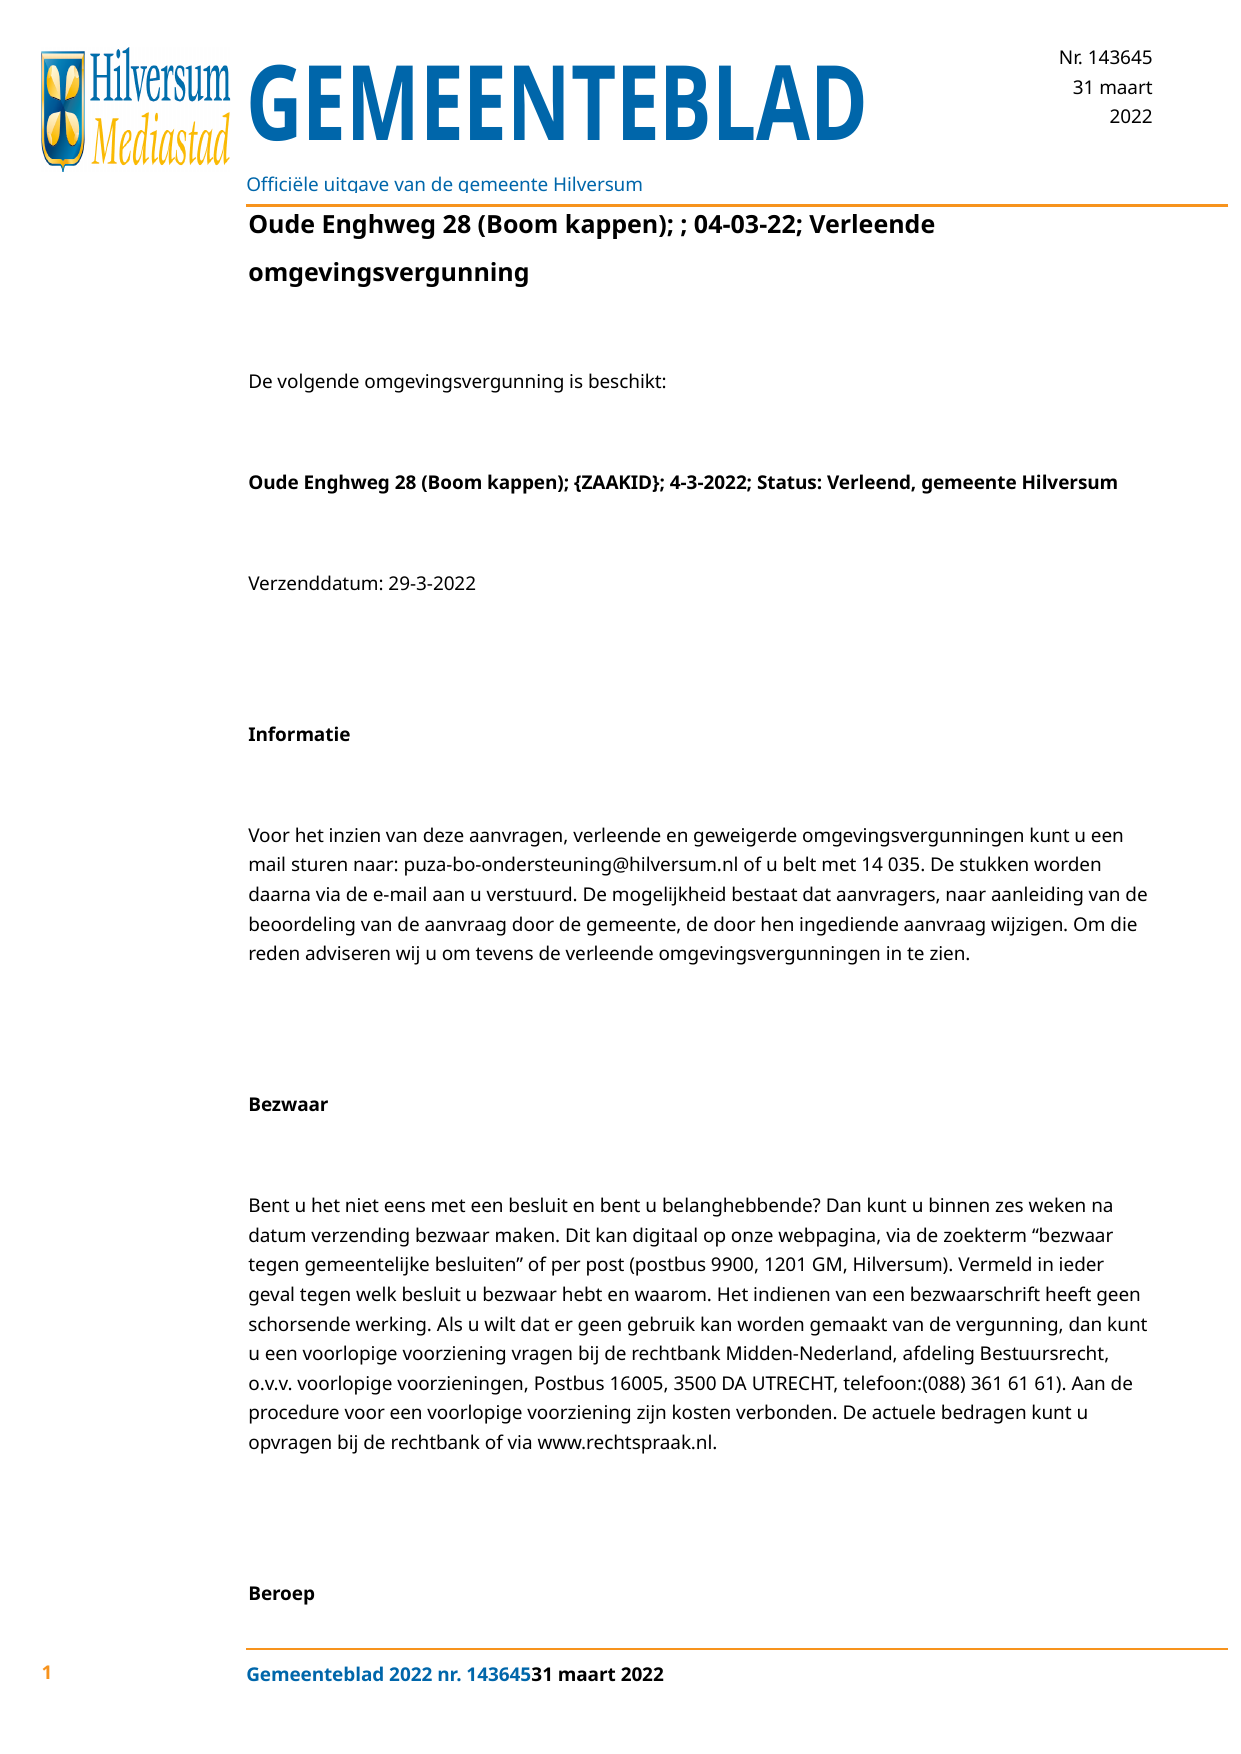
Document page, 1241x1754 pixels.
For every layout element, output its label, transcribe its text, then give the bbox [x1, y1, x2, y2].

text Oude Enghweg 28 (Boom kappen); {ZAAKID}; 4-3-2022; Status: Verleend, gemeente Hilversum [248, 469, 1152, 495]
text Verzenddatum: 29-3-2022 [248, 570, 1152, 596]
picture [41, 47, 231, 172]
text Beroep [248, 1580, 1152, 1606]
text Informatie [248, 721, 1152, 747]
text Voor het inzien van deze aanvragen, verleende en geweigerde omgevingsvergunningen kunt u een mail sturen naar: puza-bo-ondersteuning@hilversum.nl of u belt met 14 035. De stukken worden daarna via de e-mail aan u verstuurd. De mogelijkheid bestaat dat aanvragers, naar aanleiding van de beoordeling van de aanvraag door de gemeente, de door hen ingediende aanvraag wijzigen. Om die reden adviseren wij u om tevens de verleende omgevingsvergunningen in te zien. [248, 822, 1152, 966]
text Bent u het niet eens met een besluit en bent u belanghebbende? Dan kunt u binnen zes weken na datum verzending bezwaar maken. Dit kan digitaal op onze webpagina, via de zoekterm “bezwaar tegen gemeentelijke besluiten” of per post (postbus 9900, 1201 GM, Hilversum). Vermeld in ieder geval tegen welk besluit u bezwaar hebt en waarom. Het indienen van een bezwaarschrift heeft geen schorsende werking. Als u wilt dat er geen gebruik kan worden gemaakt van de vergunning, dan kunt u een voorlopige voorziening vragen bij de rechtbank Midden-Nederland, afdeling Bestuursrecht, o.v.v. voorlopige voorzieningen, Postbus 16005, 3500 DA UTRECHT, telefoon:(088) 361 61 61). Aan de procedure voor een voorlopige voorziening zijn kosten verbonden. De actuele bedragen kunt u opvragen bij de rechtbank of via www.rechtspraak.nl. [248, 1192, 1152, 1455]
text Oude Enghweg 28 (Boom kappen); ; 04-03-22; Verleende omgevingsvergunning [248, 207, 1152, 288]
text De volgende omgevingsvergunning is beschikt: [248, 368, 1152, 394]
text Bezwaar [248, 1092, 1152, 1117]
